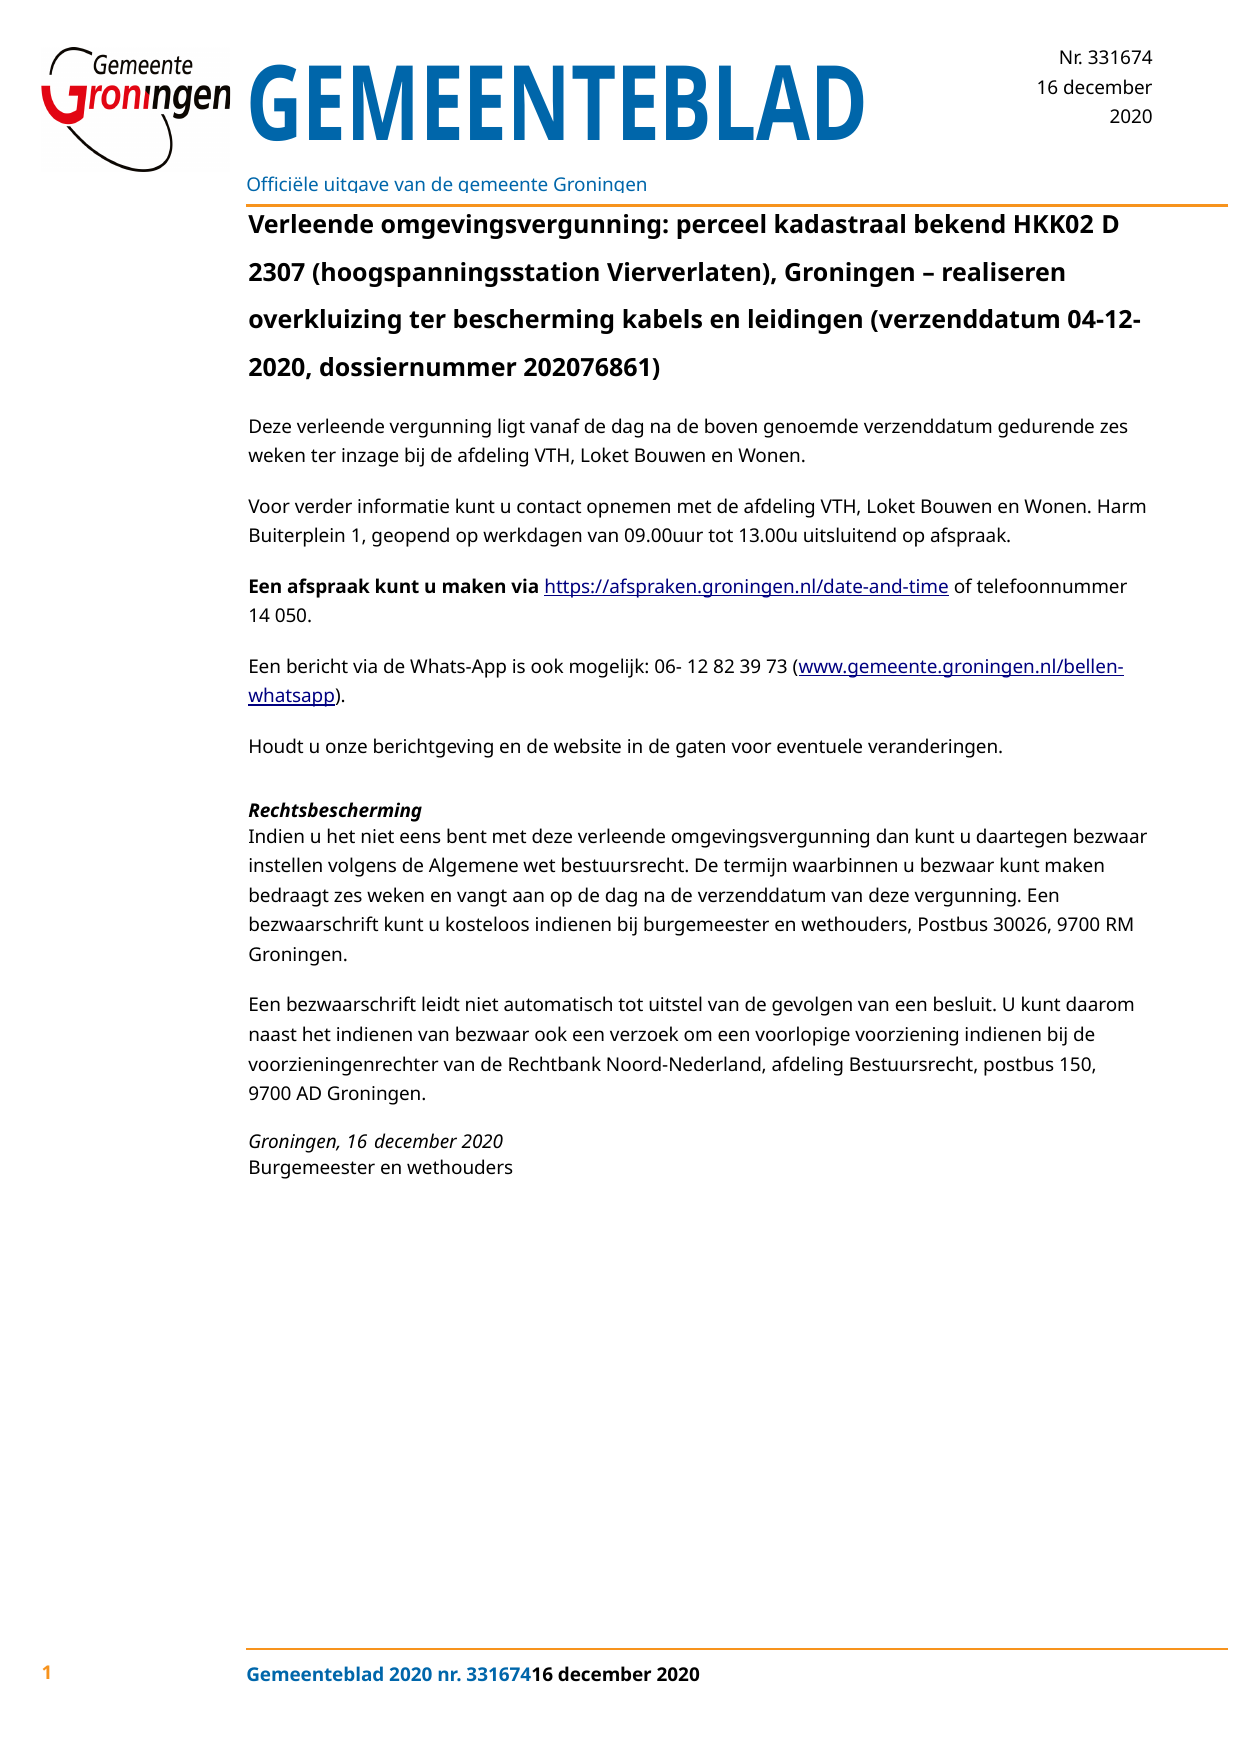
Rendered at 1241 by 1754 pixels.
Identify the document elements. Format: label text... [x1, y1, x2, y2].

text Een bezwaarschrift leidt niet automatisch tot uitstel van de gevolgen van een besluit. U kunt daarom naast het indienen van bezwaar ook een verzoek om een voorlopige voorziening indienen bij de voorzieningenrechter van de Rechtbank Noord-Nederland, afdeling Bestuursrecht, postbus 150, 9700 AD Groningen. [248, 992, 1152, 1106]
text Rechtsbescherming [248, 797, 1152, 823]
text Burgemeester en wethouders [248, 1154, 1152, 1179]
text Een afspraak kunt u maken via https://afspraken.groningen.nl/date-and-time of telefoonnummer 14 050. [248, 573, 1152, 628]
text Deze verleende vergunning ligt vanaf de dag na de boven genoemde verzenddatum gedurende zes weken ter inzage bij de afdeling VTH, Loket Bouwen en Wonen. [248, 413, 1152, 468]
text Houdt u onze berichtgeving en de website in de gaten voor eventuele veranderingen. [248, 733, 1152, 759]
text Voor verder informatie kunt u contact opnemen met de afdeling VTH, Loket Bouwen en Wonen. Harm Buiterplein 1, geopend op werkdagen van 09.00uur tot 13.00u uitsluitend op afspraak. [248, 493, 1152, 548]
text Verleende omgevingsvergunning: perceel kadastraal bekend HKK02 D 2307 (hoogspanningsstation Vierverlaten), Groningen – realiseren overkluizing ter bescherming kabels en leidingen (verzenddatum 04-12-2020, dossiernummer 202076861) [248, 207, 1152, 384]
picture [41, 47, 231, 172]
text Een bericht via de Whats-App is ook mogelijk: 06- 12 82 39 73 (www.gemeente.groningen.nl/bellen-whatsapp). [248, 653, 1152, 708]
text Indien u het niet eens bent met deze verleende omgevingsvergunning dan kunt u daartegen bezwaar instellen volgens de Algemene wet bestuursrecht. De termijn waarbinnen u bezwaar kunt maken bedraagt zes weken en vangt aan op de dag na de verzenddatum van deze vergunning. Een bezwaarschrift kunt u kosteloos indienen bij burgemeester en wethouders, Postbus 30026, 9700 RM Groningen. [248, 823, 1152, 967]
text Groningen, 16 december 2020 [248, 1128, 1152, 1154]
